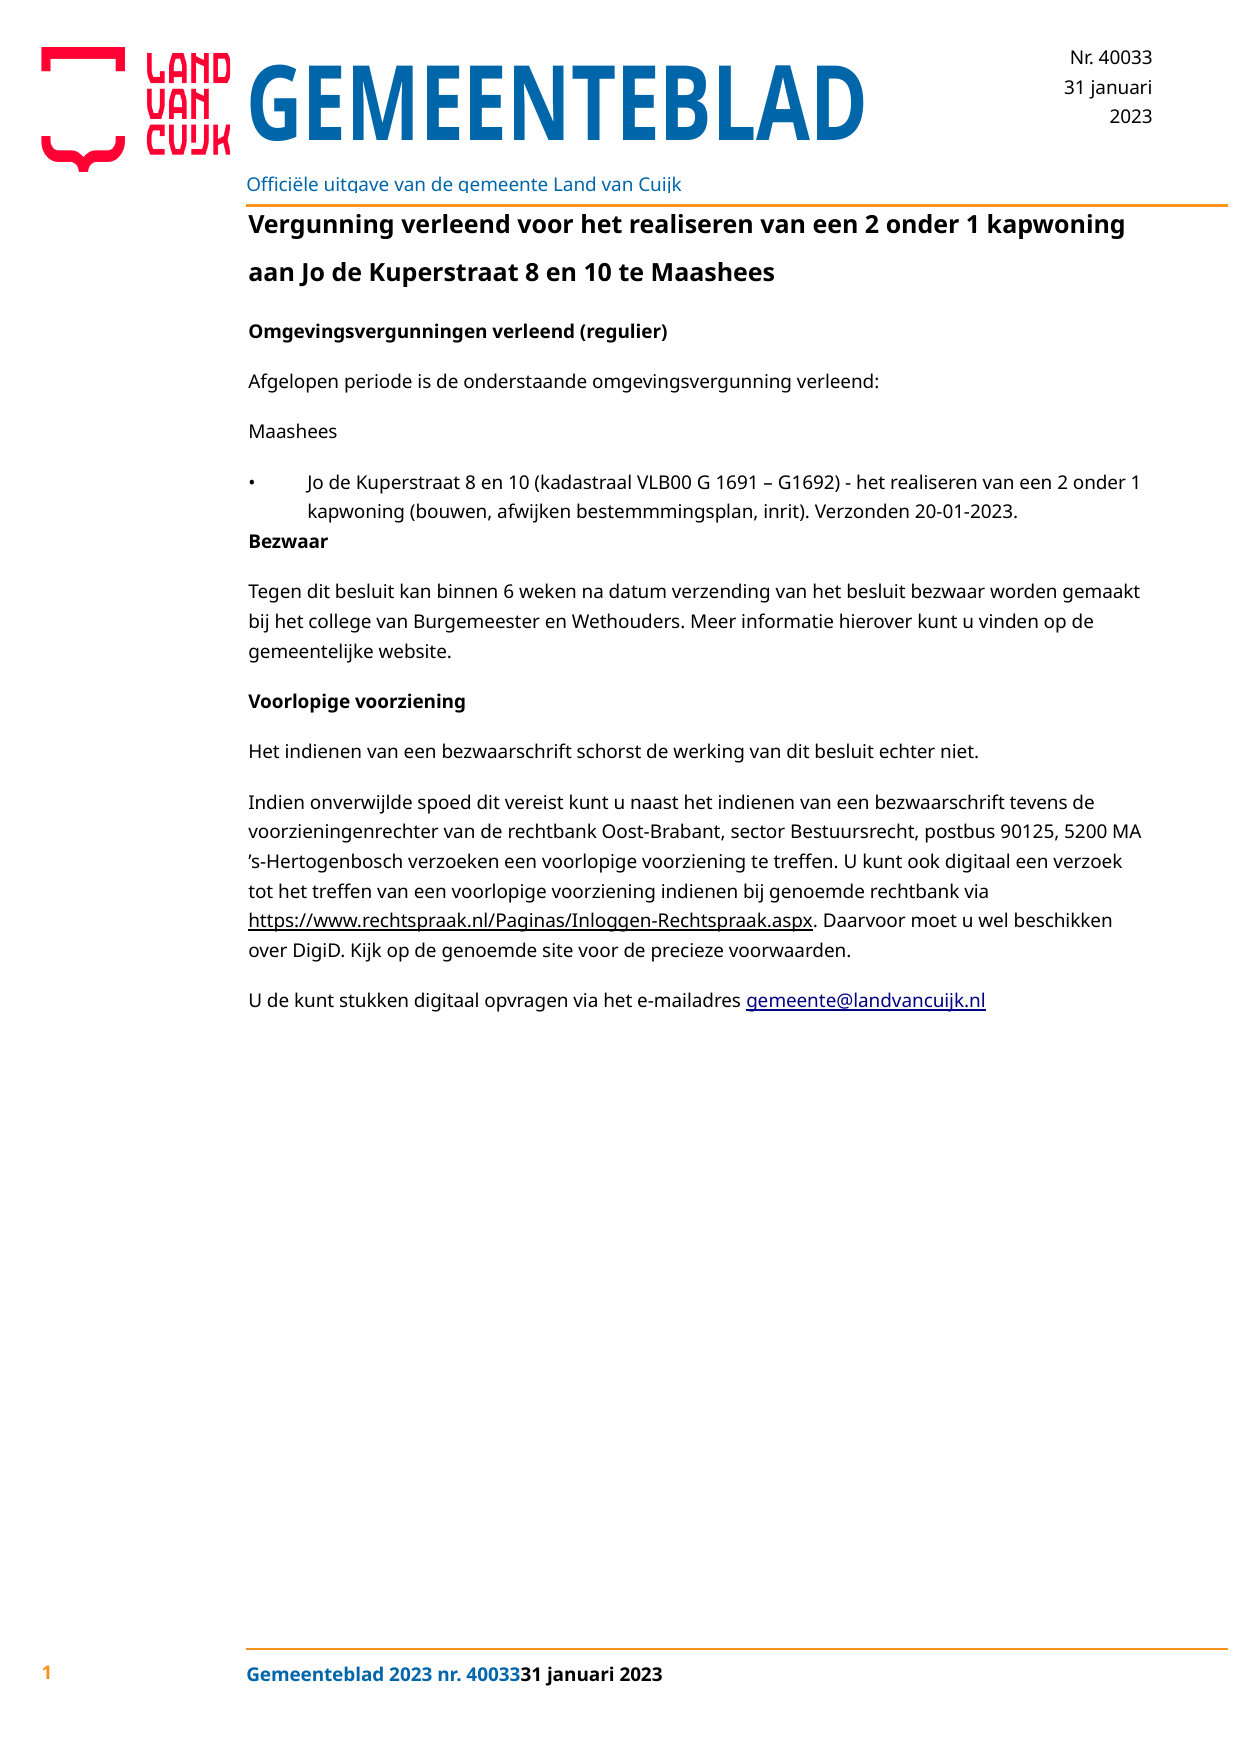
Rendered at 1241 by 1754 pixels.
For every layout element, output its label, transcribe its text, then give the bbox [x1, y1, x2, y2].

picture [41, 47, 231, 172]
list Jo de Kuperstraat 8 en 10 (kadastraal VLB00 G 1691 – G1692) - het realiseren van een 2 onder 1 kapwoning (bouwen, afwijken bestemmmingsplan, inrit). Verzonden 20-01-2023. [248, 469, 1152, 524]
text Voorlopige voorziening [248, 688, 1152, 714]
text Indien onverwijlde spoed dit vereist kunt u naast het indienen van een bezwaarschrift tevens de voorzieningenrechter van de rechtbank Oost-Brabant, sector Bestuursrecht, postbus 90125, 5200 MA ’s-Hertogenbosch verzoeken een voorlopige voorziening te treffen. U kunt ook digitaal een verzoek tot het treffen van een voorlopige voorziening indienen bij genoemde rechtbank via https://www.rechtspraak.nl/Paginas/Inloggen-Rechtspraak.aspx. Daarvoor moet u wel beschikken over DigiD. Kijk op de genoemde site voor de precieze voorwaarden. [248, 789, 1152, 963]
text U de kunt stukken digitaal opvragen via het e-mailadres gemeente@landvancuijk.nl [248, 987, 1152, 1013]
text Afgelopen periode is de onderstaande omgevingsvergunning verleend: [248, 368, 1152, 394]
text Omgevingsvergunningen verleend (regulier) [248, 318, 1152, 344]
text Bezwaar [248, 528, 1152, 554]
text Tegen dit besluit kan binnen 6 weken na datum verzending van het besluit bezwaar worden gemaakt bij het college van Burgemeester en Wethouders. Meer informatie hierover kunt u vinden op de gemeentelijke website. [248, 579, 1152, 664]
text Vergunning verleend voor het realiseren van een 2 onder 1 kapwoning aan Jo de Kuperstraat 8 en 10 te Maashees [248, 207, 1152, 288]
text Maashees [248, 419, 1152, 444]
text Het indienen van een bezwaarschrift schorst de werking van dit besluit echter niet. [248, 739, 1152, 764]
